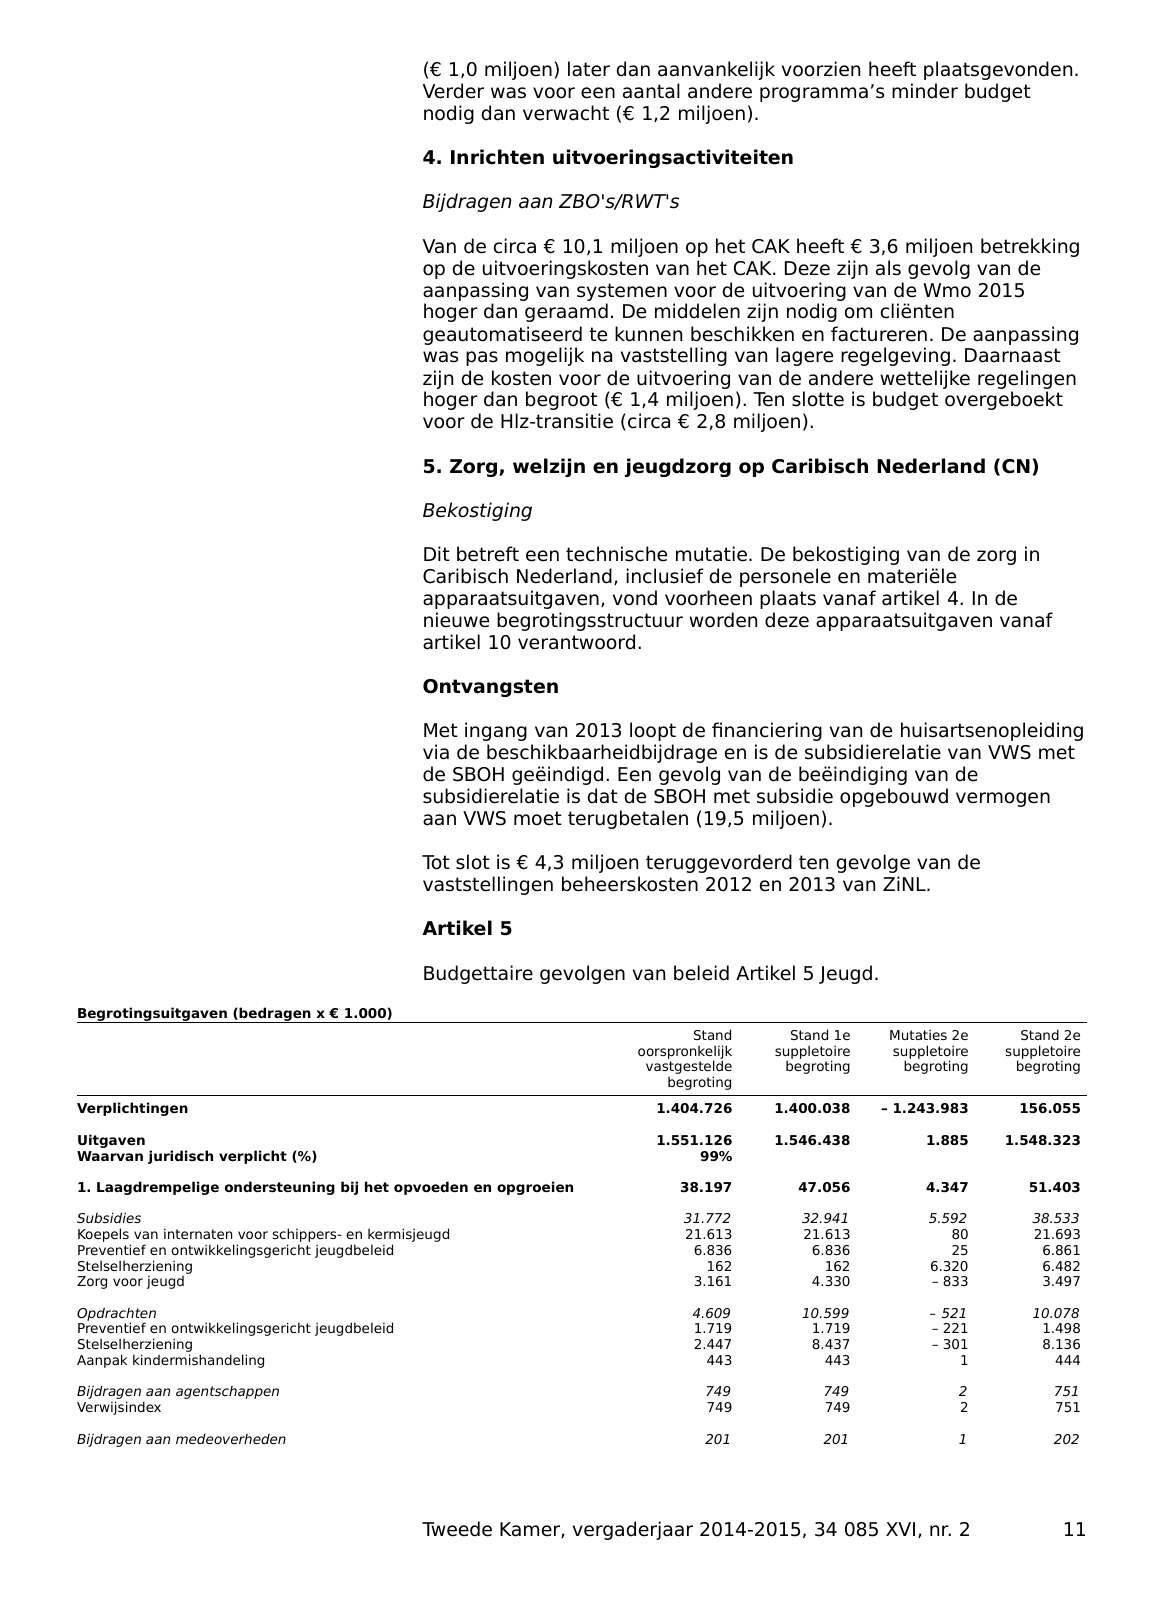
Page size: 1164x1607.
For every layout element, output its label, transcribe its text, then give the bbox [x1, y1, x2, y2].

table_cell [738, 1196, 856, 1211]
table_cell 38.533 [974, 1211, 1087, 1227]
table_cell [77, 1196, 620, 1211]
subtitle 4. Inrichten uitvoeringsactiviteiten [422, 147, 1087, 169]
table_cell [738, 1117, 856, 1133]
table_cell Bijdragen aan agentschappen [77, 1384, 620, 1400]
table_cell 47.056 [738, 1180, 856, 1196]
table_cell Aanpak kindermishandeling [77, 1353, 620, 1368]
table_cell Verplichtingen [77, 1096, 620, 1117]
table_cell 1.719 [738, 1321, 856, 1337]
table_cell 443 [620, 1353, 738, 1368]
table_cell – 1.243.983 [856, 1096, 974, 1117]
subtitle Artikel 5 [422, 918, 1087, 940]
table_cell [738, 1416, 856, 1431]
table_cell 201 [620, 1431, 738, 1447]
table_cell Stand 1e suppletoire begroting [738, 1023, 856, 1095]
table_cell [77, 1117, 620, 1133]
table_cell 1.551.126 [620, 1133, 738, 1148]
table_cell 32.941 [738, 1211, 856, 1227]
subtitle Bekostiging [422, 500, 1087, 522]
table_cell 21.693 [974, 1227, 1087, 1243]
table_cell [974, 1164, 1087, 1180]
table_cell 1.885 [856, 1133, 974, 1148]
table_cell [77, 1447, 620, 1463]
table_header Begrotingsuitgaven (bedragen x € 1.000) [77, 1006, 1087, 1022]
table_cell [620, 1164, 738, 1180]
table_cell 4.330 [738, 1274, 856, 1290]
table_cell [974, 1117, 1087, 1133]
table_cell Preventief en ontwikkelingsgericht jeugdbeleid [77, 1321, 620, 1337]
table_cell Verwijsindex [77, 1400, 620, 1416]
table_cell 38.197 [620, 1180, 738, 1196]
table_cell 80 [856, 1227, 974, 1243]
table_cell Stand oorspronkelijk vastgestelde begroting [620, 1023, 738, 1095]
table_cell 1.719 [620, 1321, 738, 1337]
table_cell [856, 1164, 974, 1180]
table_cell 162 [738, 1259, 856, 1274]
table_cell [856, 1447, 974, 1463]
table_cell 3.497 [974, 1274, 1087, 1290]
table_cell 4.609 [620, 1306, 738, 1321]
table_cell [77, 1164, 620, 1180]
table_cell 156.055 [974, 1096, 1087, 1117]
table_cell Stelselherziening [77, 1259, 620, 1274]
table_cell Subsidies [77, 1211, 620, 1227]
table_cell [620, 1117, 738, 1133]
table_cell 2 [856, 1384, 974, 1400]
table_cell Mutaties 2e suppletoire begroting [856, 1023, 974, 1095]
table_cell 10.078 [974, 1306, 1087, 1321]
table_cell [738, 1369, 856, 1384]
table_cell [738, 1290, 856, 1306]
table_cell 4.347 [856, 1180, 974, 1196]
table_cell [620, 1369, 738, 1384]
table_cell 8.136 [974, 1337, 1087, 1353]
table_cell [738, 1447, 856, 1463]
table_cell Bijdragen aan medeoverheden [77, 1431, 620, 1447]
table_cell 2 [856, 1400, 974, 1416]
subtitle 5. Zorg, welzijn en jeugdzorg op Caribisch Nederland (CN) [422, 456, 1087, 477]
table_cell [77, 1023, 620, 1095]
table_cell 31.772 [620, 1211, 738, 1227]
table_cell [974, 1447, 1087, 1463]
table_cell 751 [974, 1384, 1087, 1400]
table_cell 51.403 [974, 1180, 1087, 1196]
table_cell 1.548.323 [974, 1133, 1087, 1148]
table_cell 1.546.438 [738, 1133, 856, 1148]
table_cell 1 [856, 1431, 974, 1447]
table_cell [77, 1369, 620, 1384]
table_cell 749 [738, 1384, 856, 1400]
table_cell – 521 [856, 1306, 974, 1321]
table_cell [974, 1369, 1087, 1384]
table_cell [620, 1447, 738, 1463]
table_cell [856, 1196, 974, 1211]
table_cell 25 [856, 1243, 974, 1258]
table_cell [620, 1290, 738, 1306]
table_cell 21.613 [738, 1227, 856, 1243]
table_cell Stand 2e suppletoire begroting [974, 1023, 1087, 1095]
text Met ingang van 2013 loopt de financiering van de huisartsenopleiding via de beschikbaarheidbijdrage en is de subsidierelatie van VWS met de SBOH geëindigd. Een gevolg van de beëindiging van de subsidierelatie is dat de SBOH met subsidie opgebouwd vermogen aan VWS moet terugbetalen (19,5 miljoen). [422, 720, 1087, 830]
table_cell [974, 1416, 1087, 1431]
table_cell 202 [974, 1431, 1087, 1447]
table_cell [974, 1196, 1087, 1211]
table_cell [974, 1290, 1087, 1306]
table_cell Koepels van internaten voor schippers- en kermisjeugd [77, 1227, 620, 1243]
table_cell Zorg voor jeugd [77, 1274, 620, 1290]
table_cell 6.482 [974, 1259, 1087, 1274]
table_cell 5.592 [856, 1211, 974, 1227]
table_cell Waarvan juridisch verplicht (%) [77, 1148, 620, 1164]
text Budgettaire gevolgen van beleid Artikel 5 Jeugd. [422, 962, 1087, 984]
table_cell 1. Laagdrempelige ondersteuning bij het opvoeden en opgroeien [77, 1180, 620, 1196]
table_cell 21.613 [620, 1227, 738, 1243]
table_cell [620, 1416, 738, 1431]
table_cell 8.437 [738, 1337, 856, 1353]
table_cell 3.161 [620, 1274, 738, 1290]
table_cell [974, 1148, 1087, 1164]
table_cell 443 [738, 1353, 856, 1368]
table_cell 2.447 [620, 1337, 738, 1353]
table_cell 749 [620, 1384, 738, 1400]
table_cell [856, 1148, 974, 1164]
table_cell [856, 1416, 974, 1431]
table_cell [738, 1164, 856, 1180]
table_cell Stelselherziening [77, 1337, 620, 1353]
text Dit betreft een technische mutatie. De bekostiging van de zorg in Caribisch Nederland, inclusief de personele en materiële apparaatsuitgaven, vond voorheen plaats vanaf artikel 4. In de nieuwe begrotingsstructuur worden deze apparaatsuitgaven vanaf artikel 10 verantwoord. [422, 544, 1087, 654]
table_cell 10.599 [738, 1306, 856, 1321]
table_cell 1 [856, 1353, 974, 1368]
table_cell 1.498 [974, 1321, 1087, 1337]
table_cell [856, 1117, 974, 1133]
table_cell 749 [738, 1400, 856, 1416]
table_cell 749 [620, 1400, 738, 1416]
table_cell Uitgaven [77, 1133, 620, 1148]
subtitle Bijdragen aan ZBO's/RWT's [422, 191, 1087, 213]
table_cell 99% [620, 1148, 738, 1164]
table_cell 6.836 [738, 1243, 856, 1258]
table_cell 6.320 [856, 1259, 974, 1274]
table_cell [738, 1148, 856, 1164]
table_cell [856, 1290, 974, 1306]
table_cell 1.404.726 [620, 1096, 738, 1117]
table_cell 6.836 [620, 1243, 738, 1258]
table_cell [77, 1290, 620, 1306]
text Tot slot is € 4,3 miljoen teruggevorderd ten gevolge van de vaststellingen beheerskosten 2012 en 2013 van ZiNL. [422, 852, 1087, 896]
subtitle Ontvangsten [422, 676, 1087, 698]
table_cell 751 [974, 1400, 1087, 1416]
text (€ 1,0 miljoen) later dan aanvankelijk voorzien heeft plaatsgevonden. Verder was voor een aantal andere programma’s minder budget nodig dan verwacht (€ 1,2 miljoen). [422, 59, 1087, 125]
table_cell [620, 1196, 738, 1211]
table_cell 162 [620, 1259, 738, 1274]
table_cell 201 [738, 1431, 856, 1447]
table_cell 444 [974, 1353, 1087, 1368]
table_cell [856, 1369, 974, 1384]
table_cell – 221 [856, 1321, 974, 1337]
table_cell – 301 [856, 1337, 974, 1353]
table_cell 6.861 [974, 1243, 1087, 1258]
text Van de circa € 10,1 miljoen op het CAK heeft € 3,6 miljoen betrekking op de uitvoeringskosten van het CAK. Deze zijn als gevolg van de aanpassing van systemen voor de uitvoering van de Wmo 2015 hoger dan geraamd. De middelen zijn nodig om cliënten geautomatiseerd te kunnen beschikken en factureren. De aanpassing was pas mogelijk na vaststelling van lagere regelgeving. Daarnaast zijn de kosten voor de uitvoering van de andere wettelijke regelingen hoger dan begroot (€ 1,4 miljoen). Ten slotte is budget overgeboekt voor de Hlz-transitie (circa € 2,8 miljoen). [422, 236, 1087, 433]
table_cell [77, 1416, 620, 1431]
table_cell – 833 [856, 1274, 974, 1290]
table_cell Preventief en ontwikkelingsgericht jeugdbeleid [77, 1243, 620, 1258]
table_cell Opdrachten [77, 1306, 620, 1321]
table_cell 1.400.038 [738, 1096, 856, 1117]
